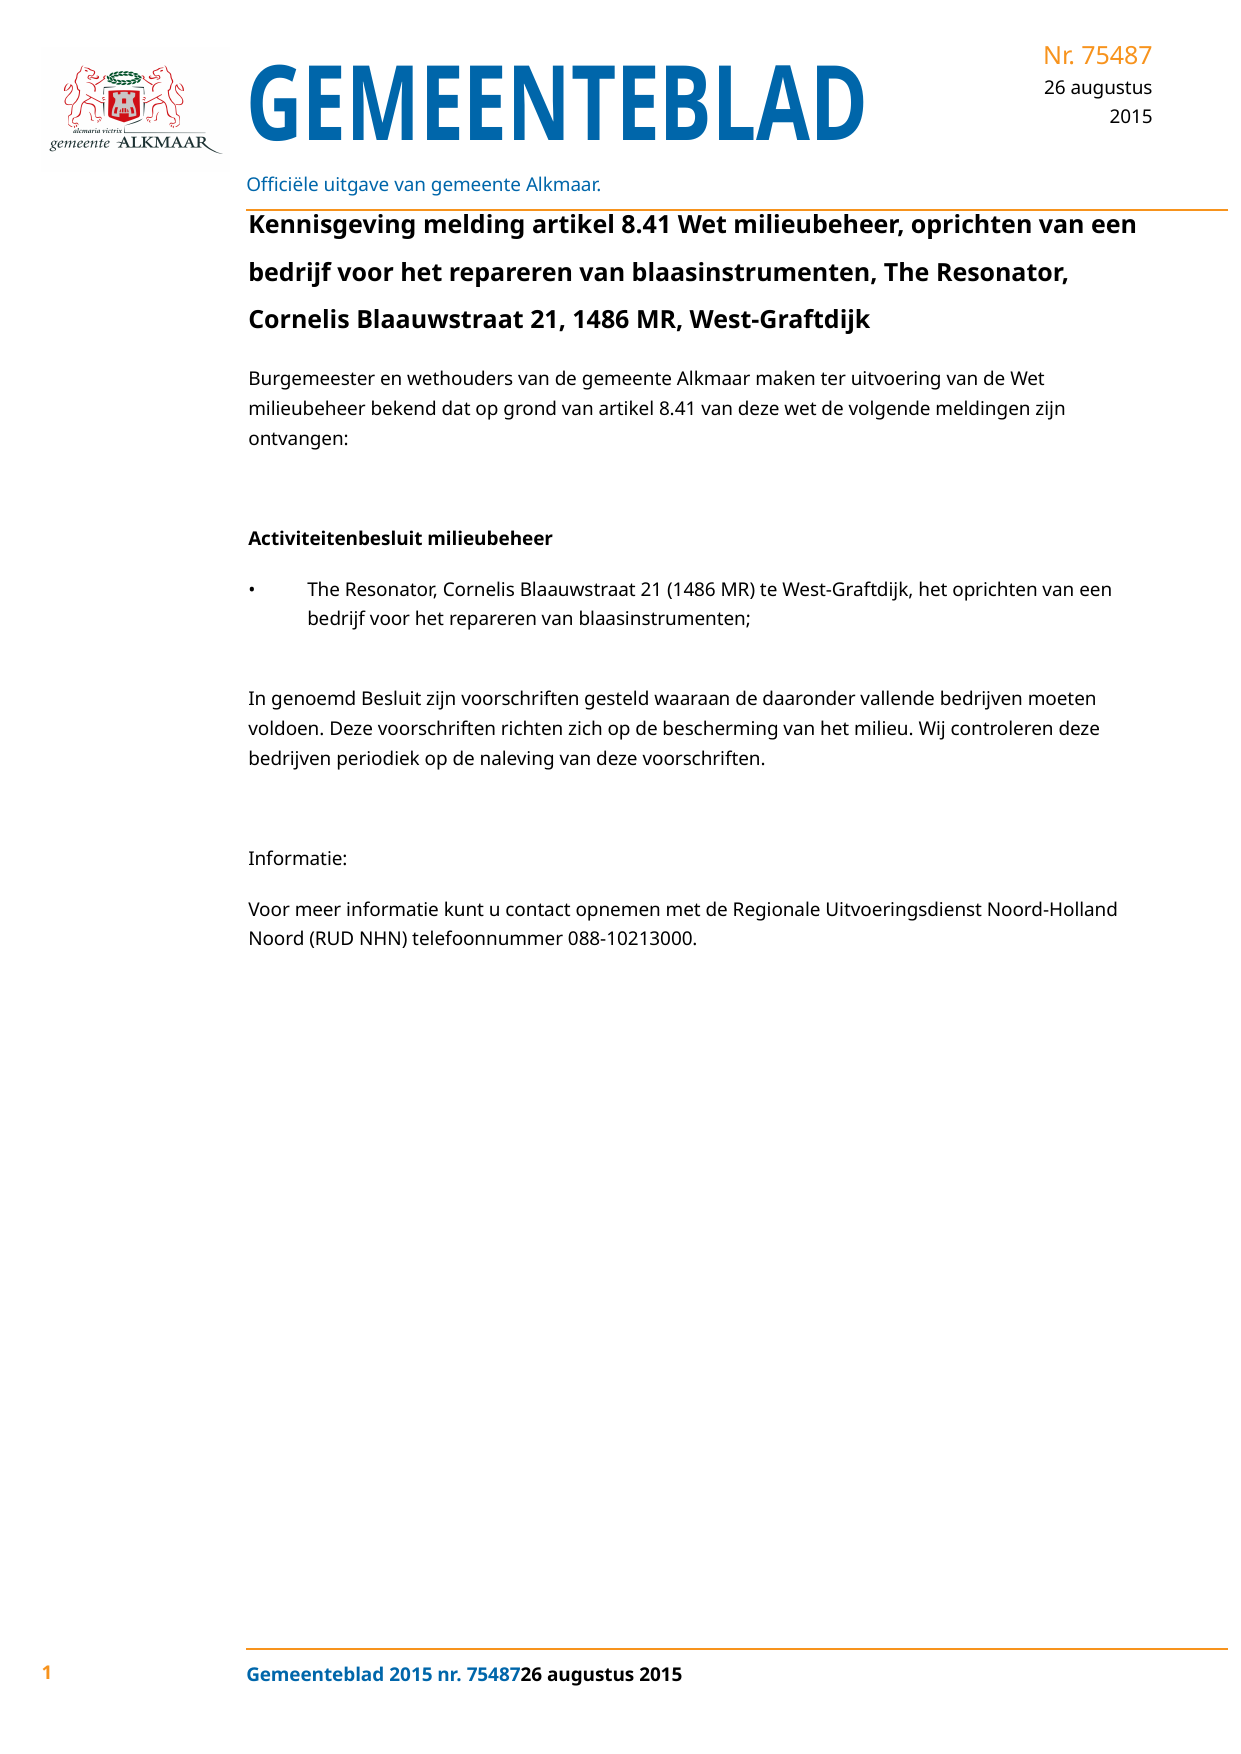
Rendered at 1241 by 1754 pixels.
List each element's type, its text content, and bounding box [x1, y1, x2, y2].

text Activiteitenbesluit milieubeheer [248, 526, 1152, 551]
text Informatie: [248, 846, 1152, 871]
text In genoemd Besluit zijn voorschriften gesteld waaraan de daaronder vallende bedrijven moeten voldoen. Deze voorschriften richten zich op de bescherming van het milieu. Wij controleren deze bedrijven periodiek op de naleving van deze voorschriften. [248, 686, 1152, 770]
text Burgemeester en wethouders van de gemeente Alkmaar maken ter uitvoering van de Wet milieubeheer bekend dat op grond van artikel 8.41 van deze wet de volgende meldingen zijn ontvangen: [248, 366, 1152, 450]
text Voor meer informatie kunt u contact opnemen met de Regionale Uitvoeringsdienst Noord-Holland Noord (RUD NHN) telefoonnummer 088-10213000. [248, 896, 1152, 951]
picture [41, 47, 231, 172]
list The Resonator, Cornelis Blaauwstraat 21 (1486 MR) te West-Graftdijk, het oprichten van een bedrijf voor het repareren van blaasinstrumenten; [248, 576, 1152, 631]
text Kennisgeving melding artikel 8.41 Wet milieubeheer, oprichten van een bedrijf voor het repareren van blaasinstrumenten, The Resonator, Cornelis Blaauwstraat 21, 1486 MR, West-Graftdijk [248, 211, 1152, 336]
